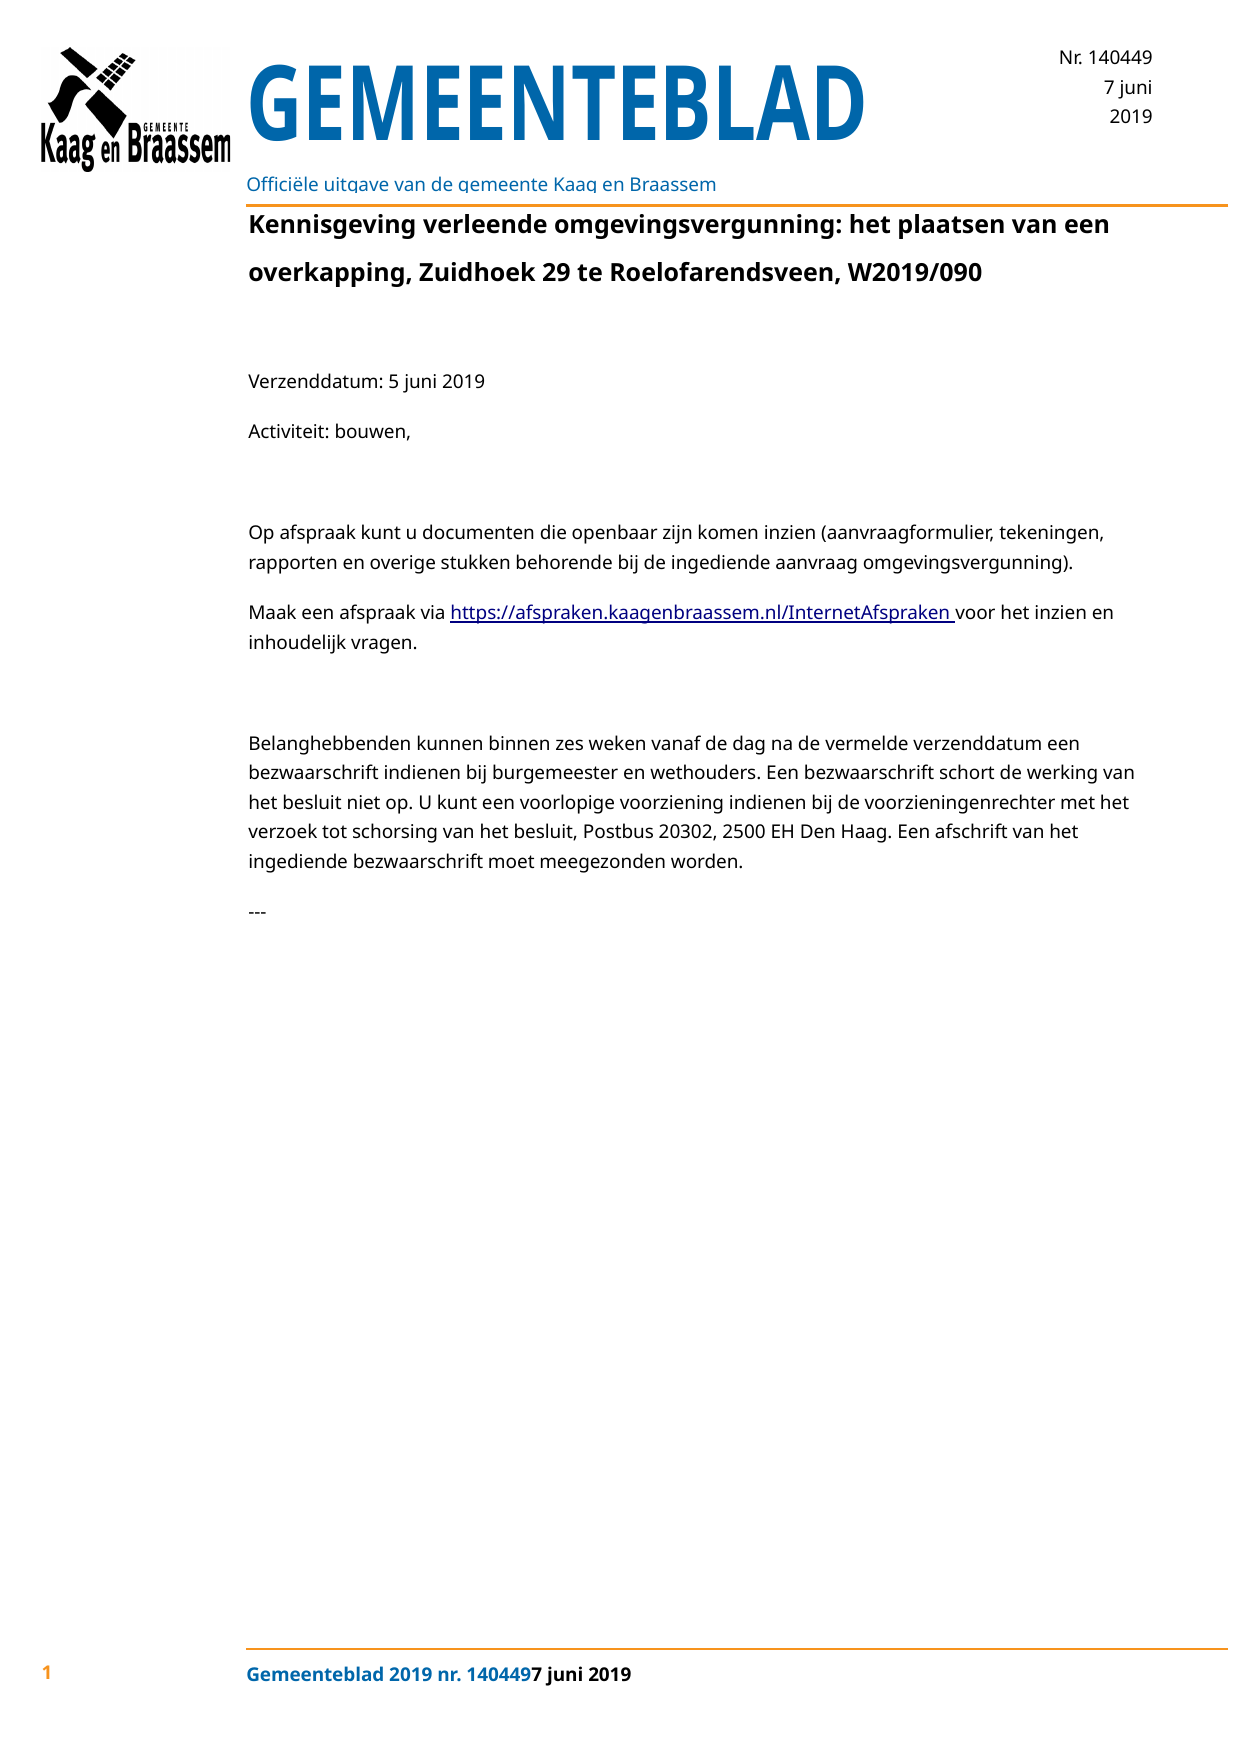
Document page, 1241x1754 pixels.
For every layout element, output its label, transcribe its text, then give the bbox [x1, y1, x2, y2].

text Op afspraak kunt u documenten die openbaar zijn komen inzien (aanvraagformulier, tekeningen, rapporten en overige stukken behorende bij de ingediende aanvraag omgevingsvergunning). [248, 519, 1152, 575]
picture [41, 47, 231, 172]
text Belanghebbenden kunnen binnen zes weken vanaf de dag na de vermelde verzenddatum een bezwaarschrift indienen bij burgemeester en wethouders. Een bezwaarschrift schort de werking van het besluit niet op. U kunt een voorlopige voorziening indienen bij de voorzieningenrechter met het verzoek tot schorsing van het besluit, Postbus 20302, 2500 EH Den Haag. Een afschrift van het ingediende bezwaarschrift moet meegezonden worden. [248, 730, 1152, 874]
text Verzenddatum: 5 juni 2019 [248, 368, 1152, 394]
text Maak een afspraak via https://afspraken.kaagenbraassem.nl/InternetAfspraken voor het inzien en inhoudelijk vragen. [248, 599, 1152, 655]
text --- [248, 899, 1152, 924]
text Activiteit: bouwen, [248, 419, 1152, 444]
text Kennisgeving verleende omgevingsvergunning: het plaatsen van een overkapping, Zuidhoek 29 te Roelofarendsveen, W2019/090 [248, 207, 1152, 288]
